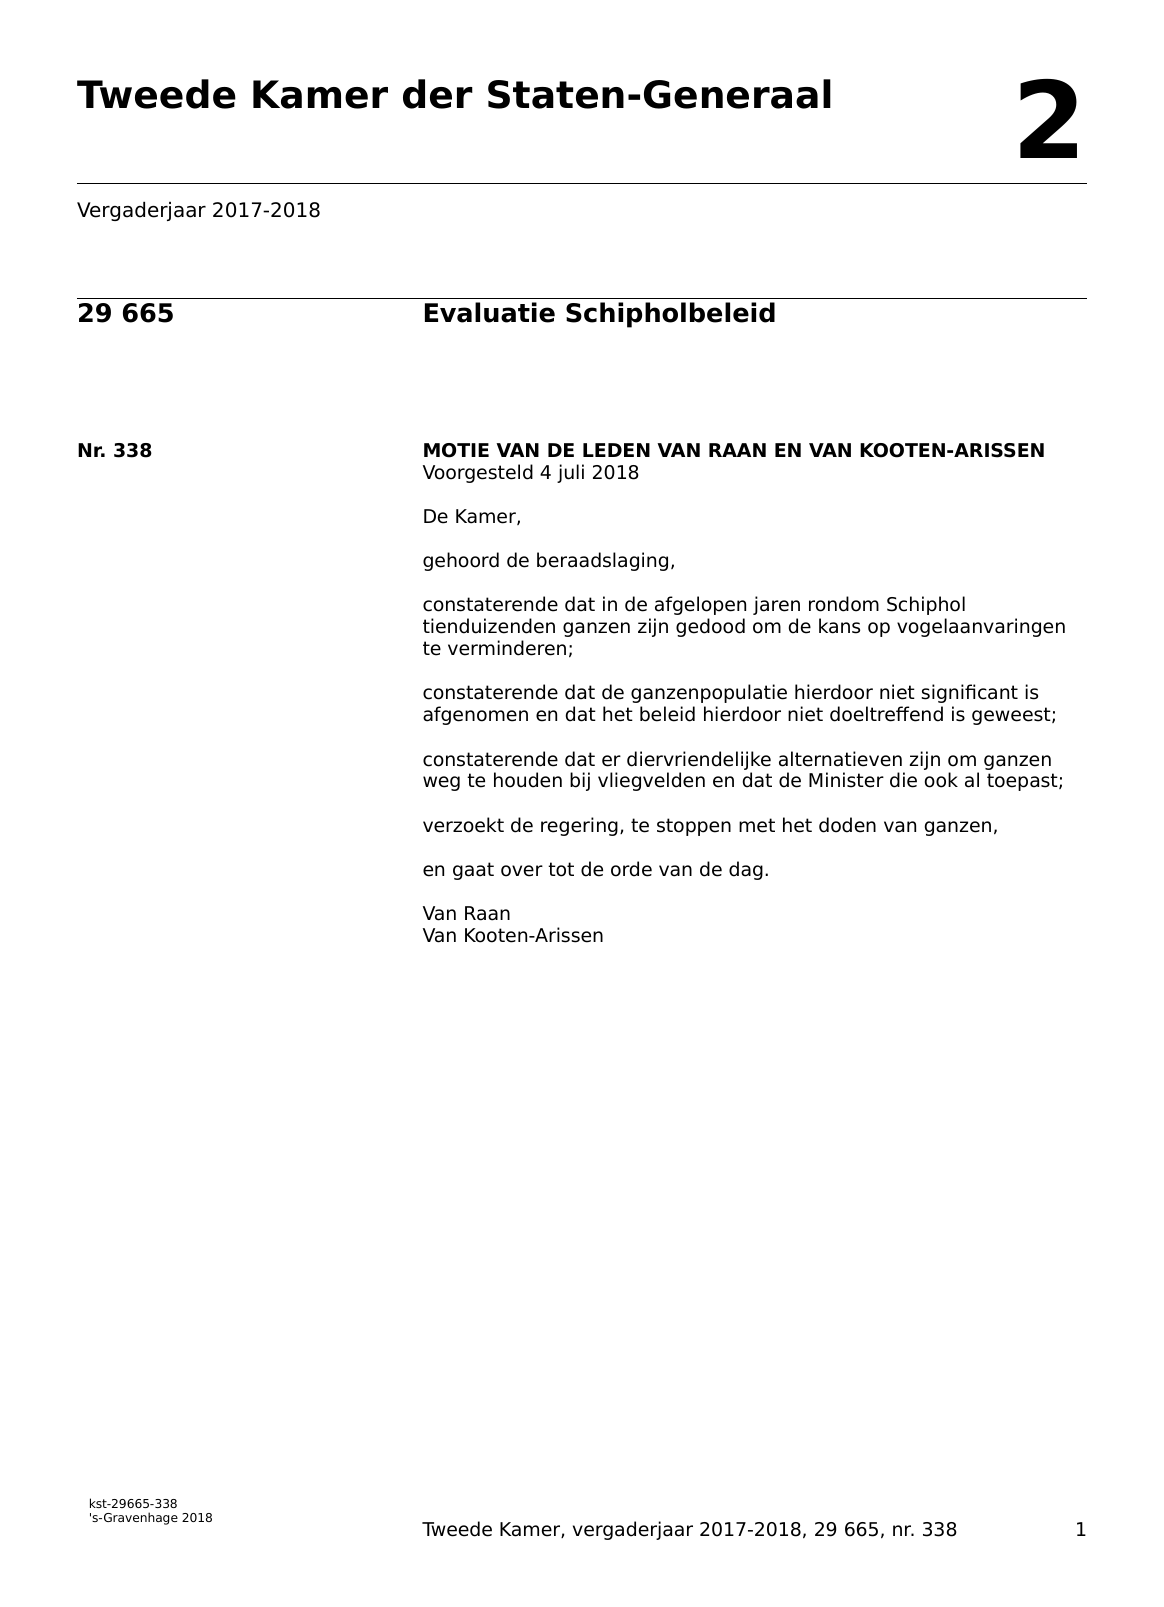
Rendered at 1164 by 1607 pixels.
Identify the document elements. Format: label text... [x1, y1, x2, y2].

text Van Raan [422, 903, 1087, 925]
table_cell Vergaderjaar 2017-2018 [77, 184, 1087, 298]
text constaterende dat er diervriendelijke alternatieven zijn om ganzen weg te houden bij vliegvelden en dat de Minister die ook al toepast; [422, 748, 1087, 792]
table_header Tweede Kamer der Staten-Generaal [77, 59, 886, 183]
subtitle 29 665 Evaluatie Schipholbeleid [77, 299, 1087, 329]
text De Kamer, [422, 506, 1087, 528]
subtitle Nr. 338 MOTIE VAN DE LEDEN VAN RAAN EN VAN KOOTEN-ARISSEN [77, 440, 1087, 462]
text verzoekt de regering, te stoppen met het doden van ganzen, [422, 814, 1087, 837]
text Van Kooten-Arissen [422, 925, 1087, 947]
text kst-29665-338 [88, 1497, 323, 1511]
text Voorgesteld 4 juli 2018 [422, 462, 1087, 484]
text constaterende dat in de afgelopen jaren rondom Schiphol tienduizenden ganzen zijn gedood om de kans op vogelaanvaringen te verminderen; [422, 594, 1087, 660]
table_header 2 [886, 59, 1087, 183]
text gehoord de beraadslaging, [422, 550, 1087, 572]
text 's-Gravenhage 2018 [88, 1511, 323, 1525]
text en gaat over tot de orde van de dag. [422, 859, 1087, 881]
text constaterende dat de ganzenpopulatie hierdoor niet significant is afgenomen en dat het beleid hierdoor niet doeltreffend is geweest; [422, 682, 1087, 726]
